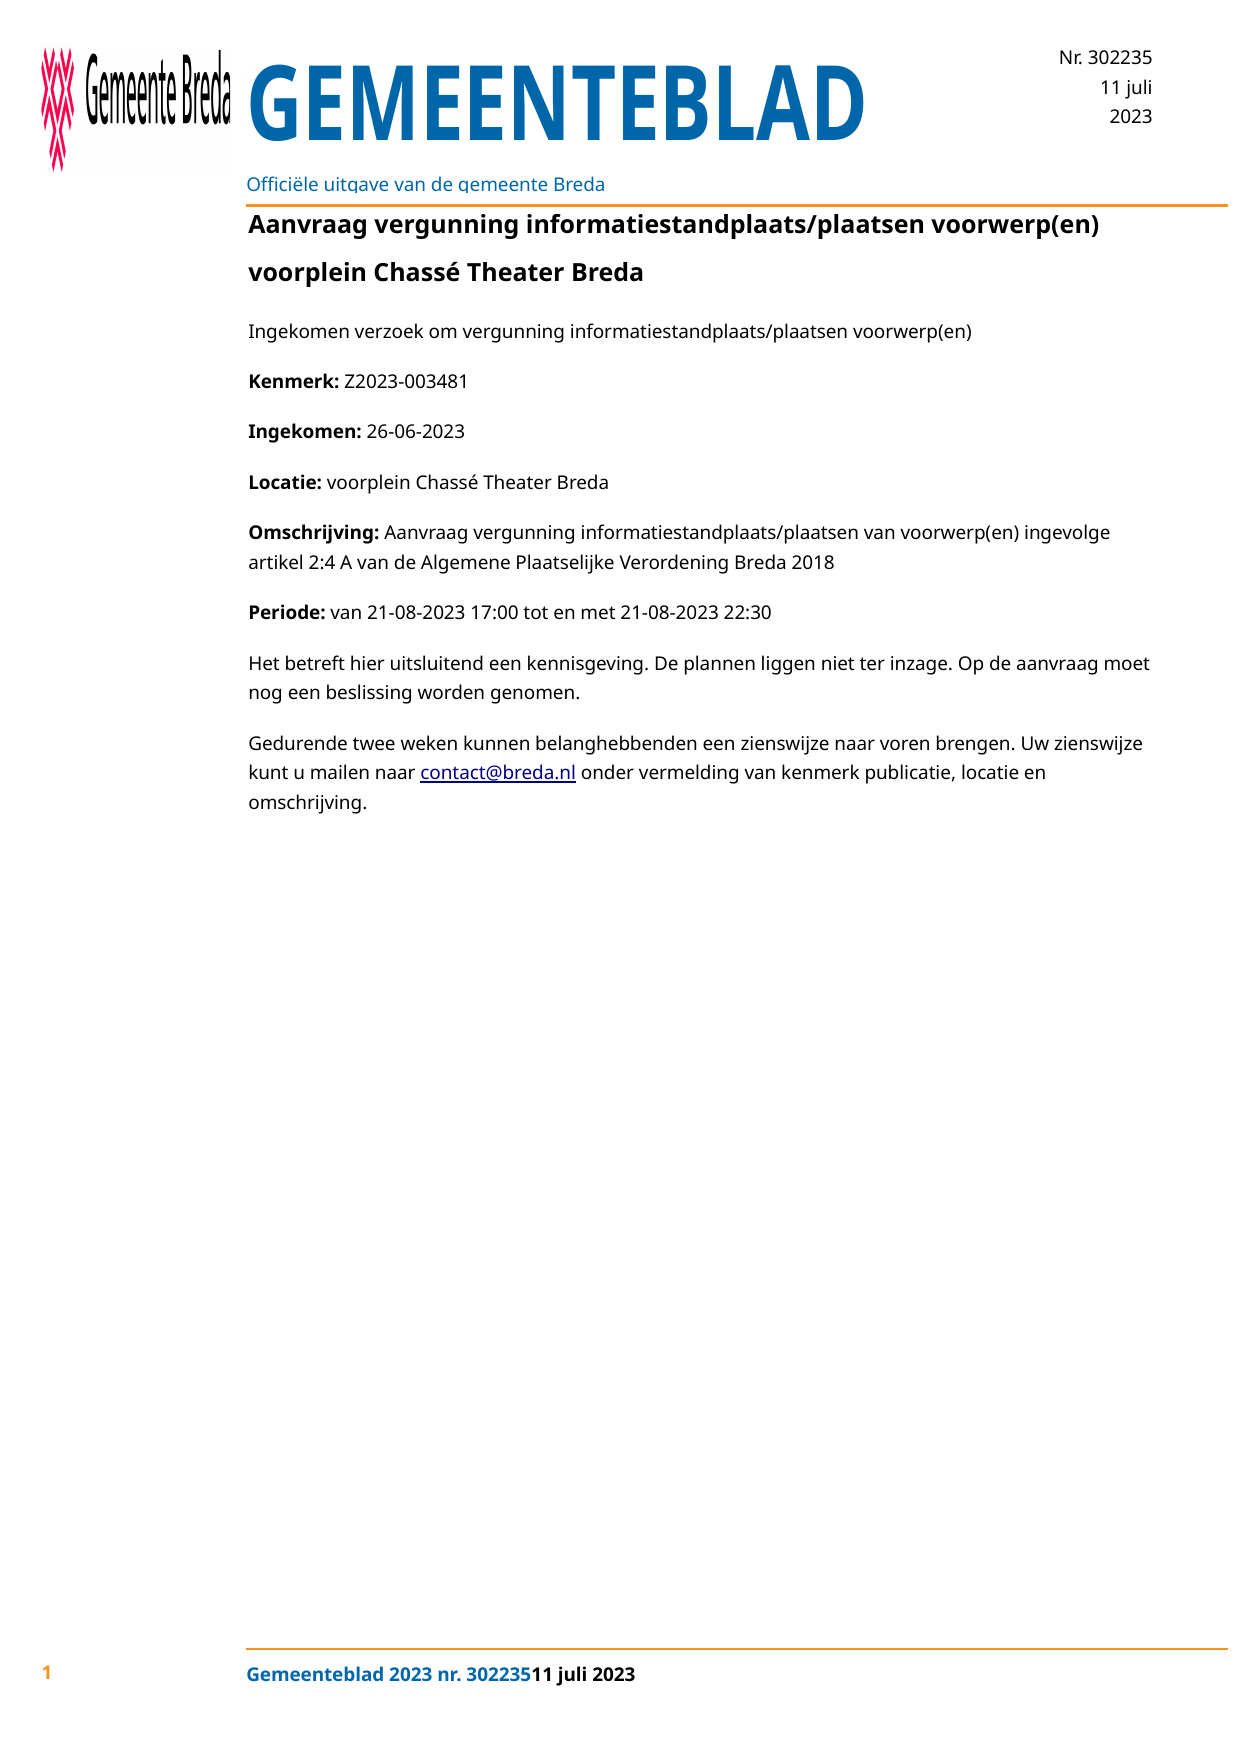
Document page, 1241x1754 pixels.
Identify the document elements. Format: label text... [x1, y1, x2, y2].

text Ingekomen: 26-06-2023 [248, 419, 1152, 444]
text Gedurende twee weken kunnen belanghebbenden een zienswijze naar voren brengen. Uw zienswijze kunt u mailen naar contact@breda.nl onder vermelding van kenmerk publicatie, locatie en omschrijving. [248, 730, 1152, 815]
picture [41, 47, 231, 172]
text Het betreft hier uitsluitend een kennisgeving. De plannen liggen niet ter inzage. Op de aanvraag moet nog een beslissing worden genomen. [248, 650, 1152, 705]
text Omschrijving: Aanvraag vergunning informatiestandplaats/plaatsen van voorwerp(en) ingevolge artikel 2:4 A van de Algemene Plaatselijke Verordening Breda 2018 [248, 519, 1152, 575]
text Locatie: voorplein Chassé Theater Breda [248, 469, 1152, 495]
text Kenmerk: Z2023-003481 [248, 368, 1152, 394]
text Aanvraag vergunning informatiestandplaats/plaatsen voorwerp(en) voorplein Chassé Theater Breda [248, 207, 1152, 288]
text Ingekomen verzoek om vergunning informatiestandplaats/plaatsen voorwerp(en) [248, 318, 1152, 344]
text Periode: van 21-08-2023 17:00 tot en met 21-08-2023 22:30 [248, 599, 1152, 625]
